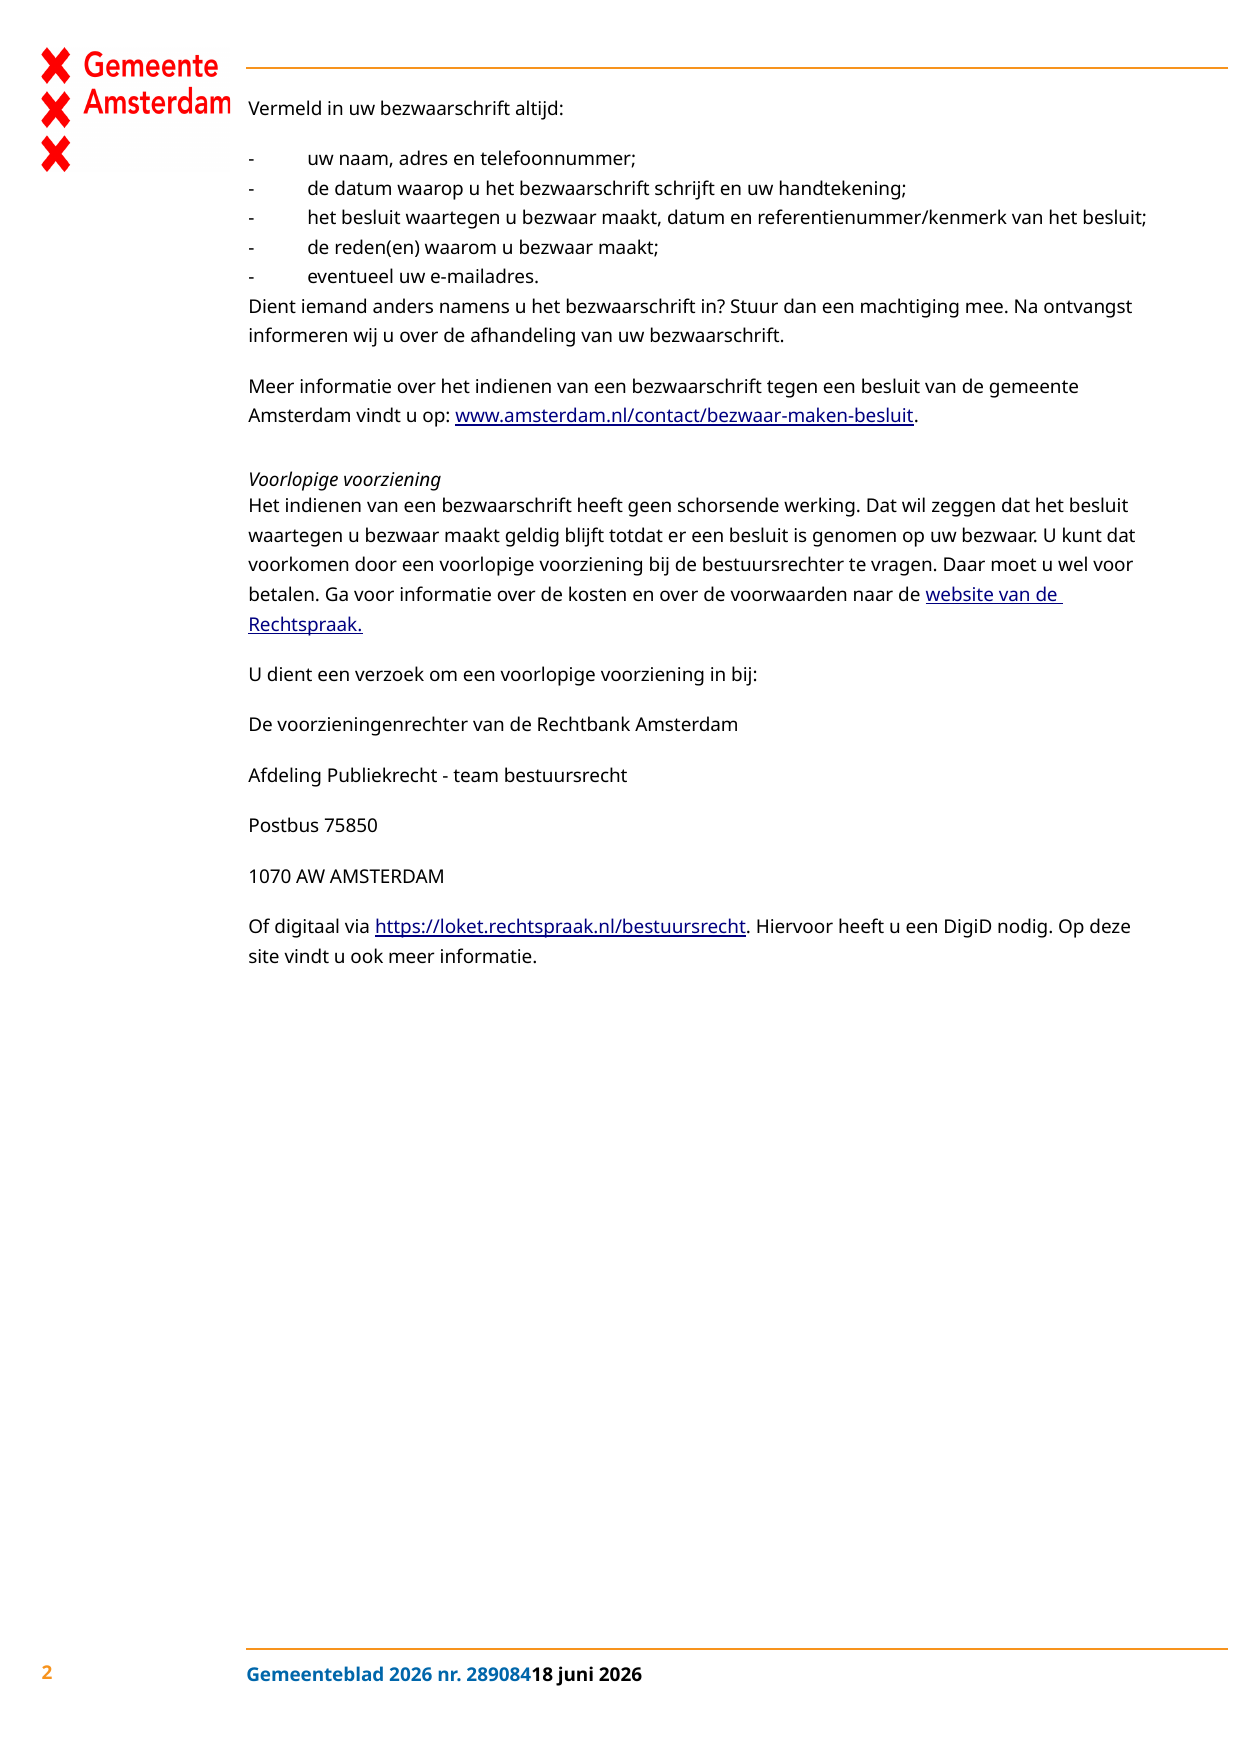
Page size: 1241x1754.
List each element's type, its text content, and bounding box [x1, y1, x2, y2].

text Afdeling Publiekrecht - team bestuursrecht [248, 762, 1152, 788]
text Meer informatie over het indienen van een bezwaarschrift tegen een besluit van de gemeente Amsterdam vindt u op: www.amsterdam.nl/contact/bezwaar-maken-besluit. [248, 373, 1152, 428]
list eventueel uw e-mailadres. [248, 263, 1152, 289]
text Dient iemand anders namens u het bezwaarschrift in? Stuur dan een machtiging mee. Na ontvangst informeren wij u over de afhandeling van uw bezwaarschrift. [248, 293, 1152, 348]
text Of digitaal via https://loket.rechtspraak.nl/bestuursrecht. Hiervoor heeft u een DigiD nodig. Op deze site vindt u ook meer informatie. [248, 913, 1152, 968]
list de datum waarop u het bezwaarschrift schrijft en uw handtekening; [248, 175, 1152, 201]
text De voorzieningenrechter van de Rechtbank Amsterdam [248, 712, 1152, 737]
text Voorlopige voorziening [248, 467, 1152, 492]
text Het indienen van een bezwaarschrift heeft geen schorsende werking. Dat wil zeggen dat het besluit waartegen u bezwaar maakt geldig blijft totdat er een besluit is genomen op uw bezwaar. U kunt dat voorkomen door een voorlopige voorziening bij de bestuursrechter te vragen. Daar moet u wel voor betalen. Ga voor informatie over de kosten en over de voorwaarden naar de website van de Rechtspraak. [248, 492, 1152, 636]
text Postbus 75850 [248, 812, 1152, 838]
text Vermeld in uw bezwaarschrift altijd: [248, 95, 1152, 121]
text 1070 AW AMSTERDAM [248, 863, 1152, 888]
list het besluit waartegen u bezwaar maakt, datum en referentienummer/kenmerk van het besluit; [248, 204, 1152, 230]
picture [41, 47, 231, 172]
list uw naam, adres en telefoonnummer; [248, 145, 1152, 171]
list de reden(en) waarom u bezwaar maakt; [248, 234, 1152, 260]
text U dient een verzoek om een voorlopige voorziening in bij: [248, 661, 1152, 687]
